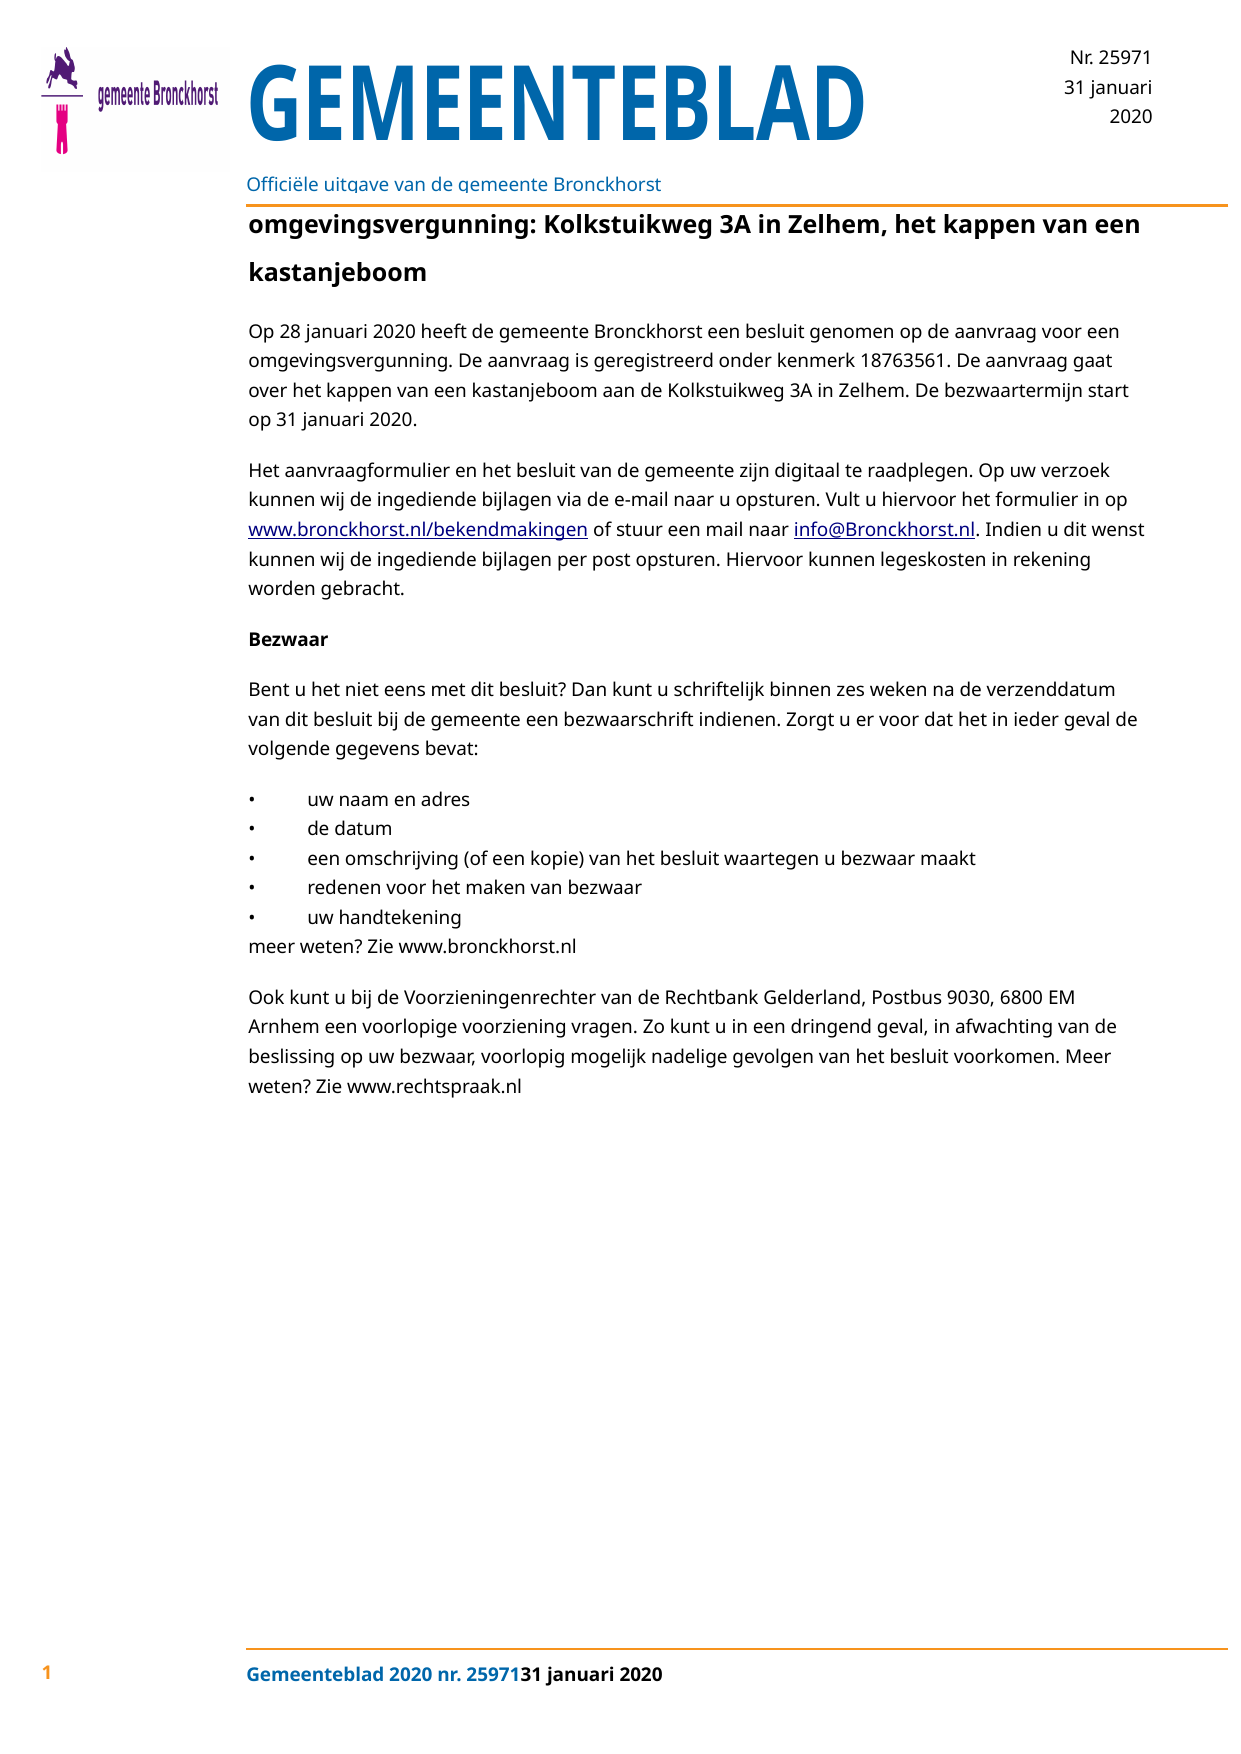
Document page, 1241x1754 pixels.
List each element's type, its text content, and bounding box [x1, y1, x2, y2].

list redenen voor het maken van bezwaar [248, 874, 1152, 900]
text omgevingsvergunning: Kolkstuikweg 3A in Zelhem, het kappen van een kastanjeboom [248, 207, 1152, 288]
text Ook kunt u bij de Voorzieningenrechter van de Rechtbank Gelderland, Postbus 9030, 6800 EM Arnhem een voorlopige voorziening vragen. Zo kunt u in een dringend geval, in afwachting van de beslissing op uw bezwaar, voorlopig mogelijk nadelige gevolgen van het besluit voorkomen. Meer weten? Zie www.rechtspraak.nl [248, 984, 1152, 1099]
text Op 28 januari 2020 heeft de gemeente Bronckhorst een besluit genomen op de aanvraag voor een omgevingsvergunning. De aanvraag is geregistreerd onder kenmerk 18763561. De aanvraag gaat over het kappen van een kastanjeboom aan de Kolkstuikweg 3A in Zelhem. De bezwaartermijn start op 31 januari 2020. [248, 318, 1152, 432]
text Bezwaar [248, 626, 1152, 652]
text Het aanvraagformulier en het besluit van de gemeente zijn digitaal te raadplegen. Op uw verzoek kunnen wij de ingediende bijlagen via de e-mail naar u opsturen. Vult u hiervoor het formulier in op www.bronckhorst.nl/bekendmakingen of stuur een mail naar info@Bronckhorst.nl. Indien u dit wenst kunnen wij de ingediende bijlagen per post opsturen. Hiervoor kunnen legeskosten in rekening worden gebracht. [248, 457, 1152, 601]
text meer weten? Zie www.bronckhorst.nl [248, 934, 1152, 959]
picture [41, 47, 231, 172]
list een omschrijving (of een kopie) van het besluit waartegen u bezwaar maakt [248, 845, 1152, 871]
list uw naam en adres [248, 786, 1152, 812]
list de datum [248, 815, 1152, 841]
text Bent u het niet eens met dit besluit? Dan kunt u schriftelijk binnen zes weken na de verzenddatum van dit besluit bij de gemeente een bezwaarschrift indienen. Zorgt u er voor dat het in ieder geval de volgende gegevens bevat: [248, 676, 1152, 761]
list uw handtekening [248, 904, 1152, 930]
